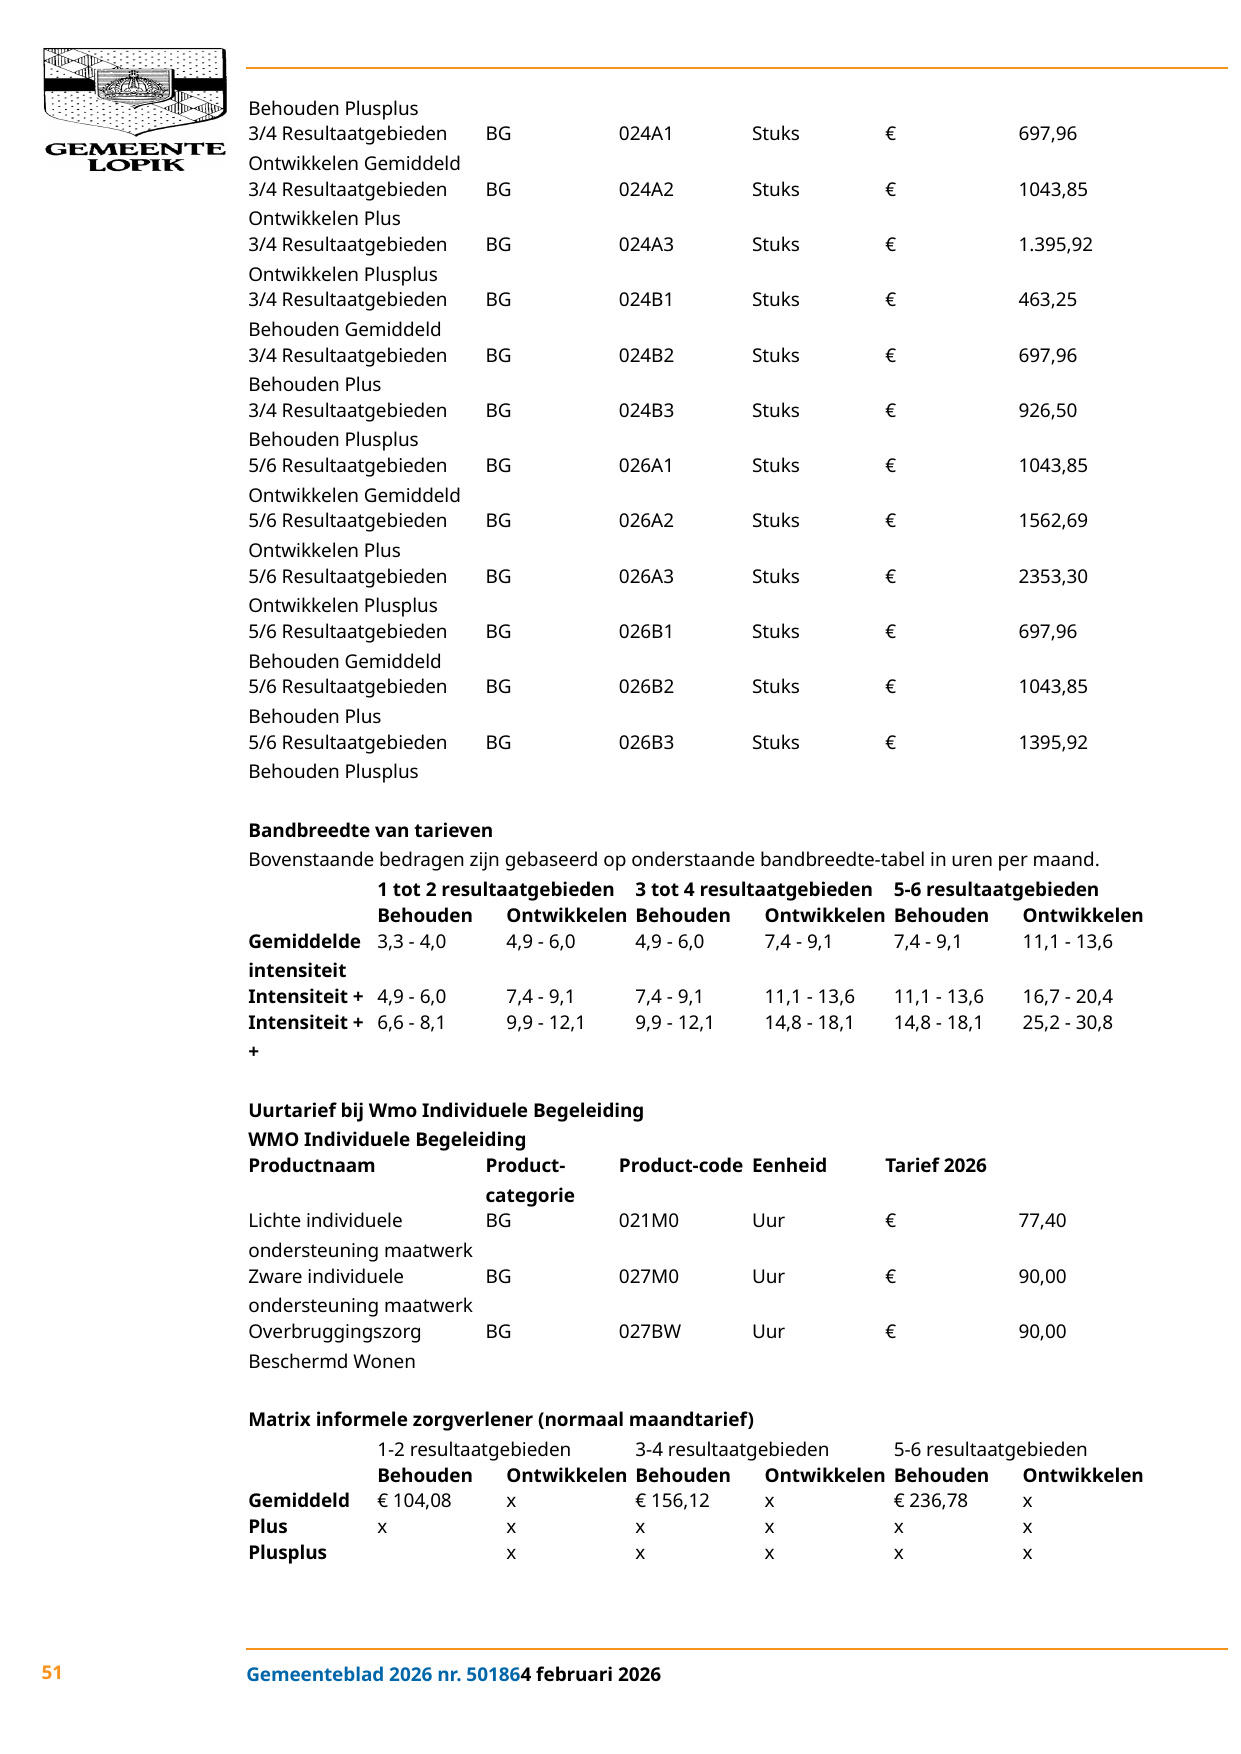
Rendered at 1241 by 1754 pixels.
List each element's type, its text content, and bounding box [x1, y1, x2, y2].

table_cell 4,9 - 6,0 [506, 928, 635, 983]
table_header WMO Individuele Begeleiding [248, 1127, 1152, 1152]
table_cell 026B1 [619, 618, 752, 674]
table_cell Stuks [752, 286, 885, 342]
table_cell 3/4 Resultaatgebieden Ontwikkelen Gemiddeld [248, 121, 485, 176]
table_cell [248, 1462, 377, 1488]
table_cell € 236,78 [894, 1488, 1022, 1513]
table_cell € [885, 729, 1018, 784]
table_cell 7,4 - 9,1 [894, 928, 1022, 983]
table_cell 11,1 - 13,6 [764, 983, 893, 1009]
table_cell € [885, 618, 1018, 674]
table_cell 697,96 [1018, 121, 1152, 176]
table_cell BG [485, 453, 619, 508]
table_cell 027BW [619, 1318, 752, 1374]
table_cell Ontwikkelen [764, 1462, 893, 1488]
table_cell € 156,12 [635, 1488, 764, 1513]
table_cell € [885, 286, 1018, 342]
table_cell 4,9 - 6,0 [377, 983, 506, 1009]
table_cell Stuks [752, 231, 885, 286]
table_cell 14,8 - 18,1 [764, 1009, 893, 1064]
table_cell € [885, 453, 1018, 508]
table_cell 697,96 [1018, 342, 1152, 397]
table_cell Stuks [752, 453, 885, 508]
table_cell [635, 1565, 764, 1591]
table_cell BG [485, 121, 619, 176]
table_cell Plusplus [248, 1539, 377, 1565]
table_cell x [1023, 1488, 1152, 1513]
table_cell 5/6 Resultaatgebieden Ontwikkelen Plus [248, 508, 485, 563]
table_cell € [885, 342, 1018, 397]
table_cell [377, 1565, 506, 1591]
table_cell 2353,30 [1018, 563, 1152, 618]
table_cell Gemiddeld [248, 1488, 377, 1513]
table_cell Product-categorie [485, 1153, 619, 1208]
picture [41, 47, 231, 172]
table_cell Uur [752, 1318, 885, 1374]
table_cell BG [485, 342, 619, 397]
table_cell € [885, 508, 1018, 563]
table_cell x [764, 1513, 893, 1539]
table_cell Uur [752, 1208, 885, 1263]
table_cell € 104,08 [377, 1488, 506, 1513]
table_cell x [635, 1513, 764, 1539]
table_header 1 tot 2 resultaatgebieden [377, 876, 635, 902]
table_cell Behouden Plusplus [248, 95, 485, 121]
table_cell Behouden [635, 902, 764, 928]
table_cell Ontwikkelen [1023, 902, 1152, 928]
table_cell 1562,69 [1018, 508, 1152, 563]
table_cell 9,9 - 12,1 [506, 1009, 635, 1064]
table_cell € [885, 1208, 1018, 1263]
table_cell 7,4 - 9,1 [764, 928, 893, 983]
table_cell 026A2 [619, 508, 752, 563]
table_cell 697,96 [1018, 618, 1152, 674]
table_cell Behouden [894, 902, 1022, 928]
table_cell 9,9 - 12,1 [635, 1009, 764, 1064]
table_cell € [885, 674, 1018, 729]
table_cell x [506, 1539, 635, 1565]
table_cell [894, 1565, 1022, 1591]
table_cell 1043,85 [1018, 176, 1152, 231]
table_cell 25,2 - 30,8 [1023, 1009, 1152, 1064]
table_header 1-2 resultaatgebieden [377, 1436, 635, 1462]
table_cell 024B3 [619, 397, 752, 452]
table_cell [248, 1565, 377, 1591]
table_cell 11,1 - 13,6 [894, 983, 1022, 1009]
table_cell BG [485, 1208, 619, 1263]
table_cell Ontwikkelen [1023, 1462, 1152, 1488]
table_cell BG [485, 508, 619, 563]
table_cell x [1023, 1539, 1152, 1565]
table_cell Behouden [894, 1462, 1022, 1488]
table_cell Stuks [752, 121, 885, 176]
table_cell BG [485, 1263, 619, 1318]
table_cell Tarief 2026 [885, 1153, 1152, 1208]
table_cell 026A1 [619, 453, 752, 508]
table_cell x [764, 1539, 893, 1565]
table_cell 1395,92 [1018, 729, 1152, 784]
table_header 3-4 resultaatgebieden [635, 1436, 893, 1462]
table_cell [377, 1539, 506, 1565]
table_cell 024A3 [619, 231, 752, 286]
table_cell 024A1 [619, 121, 752, 176]
table_cell Stuks [752, 563, 885, 618]
table_cell x [377, 1513, 506, 1539]
table_cell Intensiteit + [248, 983, 377, 1009]
table_cell 5/6 Resultaatgebieden Ontwikkelen Plusplus [248, 563, 485, 618]
table_cell 6,6 - 8,1 [377, 1009, 506, 1064]
table_cell 3/4 Resultaatgebieden Behouden Plus [248, 342, 485, 397]
table_cell 90,00 [1018, 1318, 1152, 1374]
table_cell BG [485, 176, 619, 231]
table_cell Lichte individuele ondersteuning maatwerk [248, 1208, 485, 1263]
table_cell 14,8 - 18,1 [894, 1009, 1022, 1064]
table_cell € [885, 121, 1018, 176]
table_cell 021M0 [619, 1208, 752, 1263]
table_cell Gemiddelde intensiteit [248, 928, 377, 983]
table_cell Stuks [752, 176, 885, 231]
table_cell [764, 1565, 893, 1591]
table_cell 3,3 - 4,0 [377, 928, 506, 983]
table_cell [1018, 95, 1152, 121]
table_cell [248, 902, 377, 928]
table_cell 1.395,92 [1018, 231, 1152, 286]
table_cell € [885, 563, 1018, 618]
table_cell Stuks [752, 342, 885, 397]
table_cell x [635, 1539, 764, 1565]
table_cell 5/6 Resultaatgebieden Behouden Plusplus [248, 729, 485, 784]
table_cell € [885, 1318, 1018, 1374]
table_cell [752, 95, 885, 121]
table_cell [619, 95, 752, 121]
table_cell 5/6 Resultaatgebieden Behouden Gemiddeld [248, 618, 485, 674]
table_cell BG [485, 231, 619, 286]
table_cell Stuks [752, 508, 885, 563]
table_cell Stuks [752, 397, 885, 452]
table_cell Behouden [377, 1462, 506, 1488]
table_cell x [506, 1488, 635, 1513]
table_cell x [894, 1539, 1022, 1565]
table_cell Zware individuele ondersteuning maatwerk [248, 1263, 485, 1318]
table_cell BG [485, 729, 619, 784]
table_cell 024B2 [619, 342, 752, 397]
table_cell 1043,85 [1018, 453, 1152, 508]
table_header [248, 1436, 377, 1462]
table_cell BG [485, 563, 619, 618]
table_cell Ontwikkelen [506, 902, 635, 928]
table_cell Stuks [752, 729, 885, 784]
table_cell x [1023, 1513, 1152, 1539]
table_cell x [506, 1513, 635, 1539]
table_cell x [894, 1513, 1022, 1539]
table_header 3 tot 4 resultaatgebieden [635, 876, 893, 902]
table_cell BG [485, 618, 619, 674]
table_cell € [885, 1263, 1018, 1318]
table_cell BG [485, 674, 619, 729]
table_cell [885, 95, 1018, 121]
text Uurtarief bij Wmo Individuele Begeleiding [248, 1097, 1152, 1123]
table_cell 024A2 [619, 176, 752, 231]
table_cell 1043,85 [1018, 674, 1152, 729]
table_cell [506, 1565, 635, 1591]
table_cell x [764, 1488, 893, 1513]
table_cell Uur [752, 1263, 885, 1318]
table_cell 026B3 [619, 729, 752, 784]
table_cell BG [485, 286, 619, 342]
table_cell 024B1 [619, 286, 752, 342]
table_cell Behouden [635, 1462, 764, 1488]
table_cell 7,4 - 9,1 [635, 983, 764, 1009]
table_cell 77,40 [1018, 1208, 1152, 1263]
table_cell € [885, 397, 1018, 452]
table_cell BG [485, 397, 619, 452]
table_cell € [885, 231, 1018, 286]
text Bandbreedte van tarieven [248, 817, 1152, 843]
table_cell Stuks [752, 618, 885, 674]
table_cell € [885, 176, 1018, 231]
table_cell 3/4 Resultaatgebieden Behouden Gemiddeld [248, 286, 485, 342]
table_cell Eenheid [752, 1153, 885, 1208]
table_cell BG [485, 1318, 619, 1374]
table_cell 7,4 - 9,1 [506, 983, 635, 1009]
table_cell 463,25 [1018, 286, 1152, 342]
table_cell Ontwikkelen [506, 1462, 635, 1488]
table_header 5-6 resultaatgebieden [894, 1436, 1152, 1462]
table_cell 3/4 Resultaatgebieden Behouden Plusplus [248, 397, 485, 452]
table_cell 027M0 [619, 1263, 752, 1318]
table_cell Product-code [619, 1153, 752, 1208]
table_cell [1023, 1565, 1152, 1591]
table_cell 90,00 [1018, 1263, 1152, 1318]
table_cell 3/4 Resultaatgebieden Ontwikkelen Plusplus [248, 231, 485, 286]
table_cell 3/4 Resultaatgebieden Ontwikkelen Plus [248, 176, 485, 231]
table_cell Overbruggingszorg Beschermd Wonen [248, 1318, 485, 1374]
table_cell Intensiteit ++ [248, 1009, 377, 1064]
table_cell Plus [248, 1513, 377, 1539]
table_cell Productnaam [248, 1153, 485, 1208]
table_cell [485, 95, 619, 121]
text Matrix informele zorgverlener (normaal maandtarief) [248, 1406, 1152, 1432]
table_cell Behouden [377, 902, 506, 928]
table_cell 5/6 Resultaatgebieden Behouden Plus [248, 674, 485, 729]
table_cell Stuks [752, 674, 885, 729]
table_cell 16,7 - 20,4 [1023, 983, 1152, 1009]
table_cell Ontwikkelen [764, 902, 893, 928]
table_cell 026B2 [619, 674, 752, 729]
table_cell 926,50 [1018, 397, 1152, 452]
text Bovenstaande bedragen zijn gebaseerd op onderstaande bandbreedte-tabel in uren per maand. [248, 847, 1152, 872]
table_cell 5/6 Resultaatgebieden Ontwikkelen Gemiddeld [248, 453, 485, 508]
table_cell 11,1 - 13,6 [1023, 928, 1152, 983]
table_cell 026A3 [619, 563, 752, 618]
table_cell 4,9 - 6,0 [635, 928, 764, 983]
table_header [248, 876, 377, 902]
table_header 5-6 resultaatgebieden [894, 876, 1152, 902]
